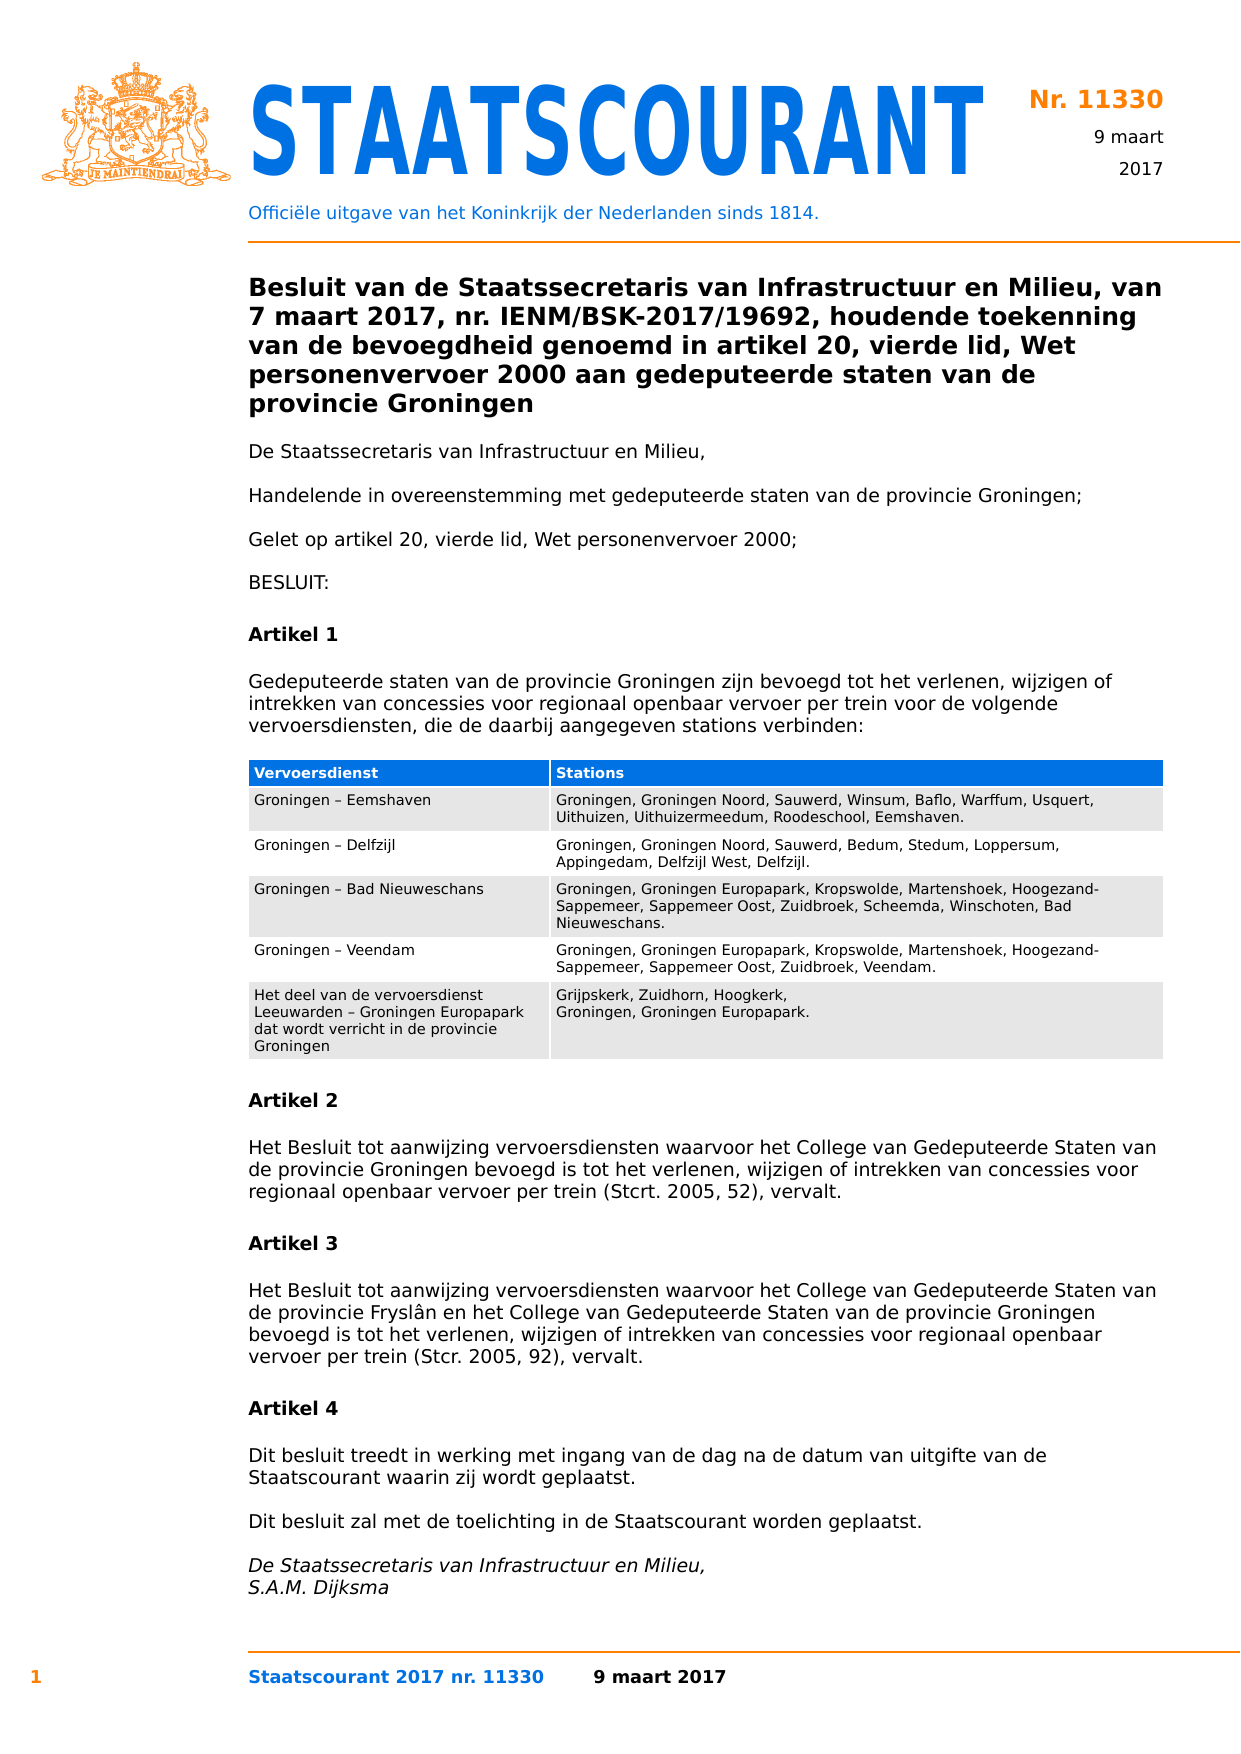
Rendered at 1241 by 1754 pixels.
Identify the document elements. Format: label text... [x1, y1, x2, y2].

table_cell Groningen, Groningen Europapark, Kropswolde, Martenshoek, Hoogezand-Sappemeer, Sappemeer Oost, Zuidbroek, Veendam. [551, 938, 1163, 981]
table_cell Groningen, Groningen Noord, Sauwerd, Bedum, Stedum, Loppersum, Appingedam, Delfzijl West, Delfzijl. [551, 832, 1163, 875]
text Dit besluit zal met de toelichting in de Staatscourant worden geplaatst. [248, 1511, 1163, 1533]
picture [41, 62, 231, 186]
table_cell Groningen, Groningen Europapark, Kropswolde, Martenshoek, Hoogezand-Sappemeer, Sappemeer Oost, Zuidbroek, Scheemda, Winschoten, Bad Nieuweschans. [551, 876, 1163, 937]
text Handelende in overeenstemming met gedeputeerde staten van de provincie Groningen; [248, 484, 1163, 507]
table_cell Groningen, Groningen Noord, Sauwerd, Winsum, Baflo, Warffum, Usquert, Uithuizen, Uithuizermeedum, Roodeschool, Eemshaven. [551, 788, 1163, 831]
table_cell Groningen – Delfzijl [249, 832, 549, 875]
table_cell Groningen – Veendam [249, 938, 549, 981]
table_cell 9 maart [998, 121, 1240, 153]
subtitle Besluit van de Staatssecretaris van Infrastructuur en Milieu, van 7 maart 2017, nr. IENM/BSK-2017/19692, houdende toekenning van de bevoegdheid genoemd in artikel 20, vierde lid, Wet personenvervoer 2000 aan gedeputeerde staten van de provincie Groningen [248, 273, 1163, 419]
text Gedeputeerde staten van de provincie Groningen zijn bevoegd tot het verlenen, wijzigen of intrekken van concessies voor regionaal openbaar vervoer per trein voor de volgende vervoersdiensten, die de daarbij aangegeven stations verbinden: [248, 671, 1163, 737]
subtitle Artikel 3 [248, 1233, 1163, 1255]
table_header [25, 62, 248, 241]
table_cell Officiële uitgave van het Koninkrijk der Nederlanden sinds 1814. [248, 203, 1240, 241]
subtitle Artikel 4 [248, 1398, 1163, 1420]
table_header Stations [551, 760, 1163, 786]
text De Staatssecretaris van Infrastructuur en Milieu, [248, 441, 1163, 463]
table_cell Groningen – Bad Nieuweschans [249, 876, 549, 937]
text Gelet op artikel 20, vierde lid, Wet personenvervoer 2000; [248, 528, 1163, 550]
table_cell Grijpskerk, Zuidhorn, Hoogkerk, Groningen, Groningen Europapark. [551, 982, 1163, 1059]
text De Staatssecretaris van Infrastructuur en Milieu, S.A.M. Dijksma [248, 1555, 1163, 1599]
subtitle Artikel 1 [248, 624, 1163, 646]
table_cell 2017 [998, 153, 1240, 203]
table_header STAATSCOURANT [248, 62, 998, 203]
text Dit besluit treedt in werking met ingang van de dag na de datum van uitgifte van de Staatscourant waarin zij wordt geplaatst. [248, 1445, 1163, 1489]
table_cell Het deel van de vervoersdienst Leeuwarden – Groningen Europapark dat wordt verricht in de provincie Groningen [249, 982, 549, 1059]
text Het Besluit tot aanwijzing vervoersdiensten waarvoor het College van Gedeputeerde Staten van de provincie Groningen bevoegd is tot het verlenen, wijzigen of intrekken van concessies voor regionaal openbaar vervoer per trein (Stcrt. 2005, 52), vervalt. [248, 1137, 1163, 1203]
table_header Vervoersdienst [249, 760, 549, 786]
text BESLUIT: [248, 572, 1163, 594]
table_cell Groningen – Eemshaven [249, 788, 549, 831]
subtitle Artikel 2 [248, 1090, 1163, 1112]
text Het Besluit tot aanwijzing vervoersdiensten waarvoor het College van Gedeputeerde Staten van de provincie Fryslân en het College van Gedeputeerde Staten van de provincie Groningen bevoegd is tot het verlenen, wijzigen of intrekken van concessies voor regionaal openbaar vervoer per trein (Stcr. 2005, 92), vervalt. [248, 1280, 1163, 1368]
table_header Nr. 11330 [998, 62, 1240, 121]
